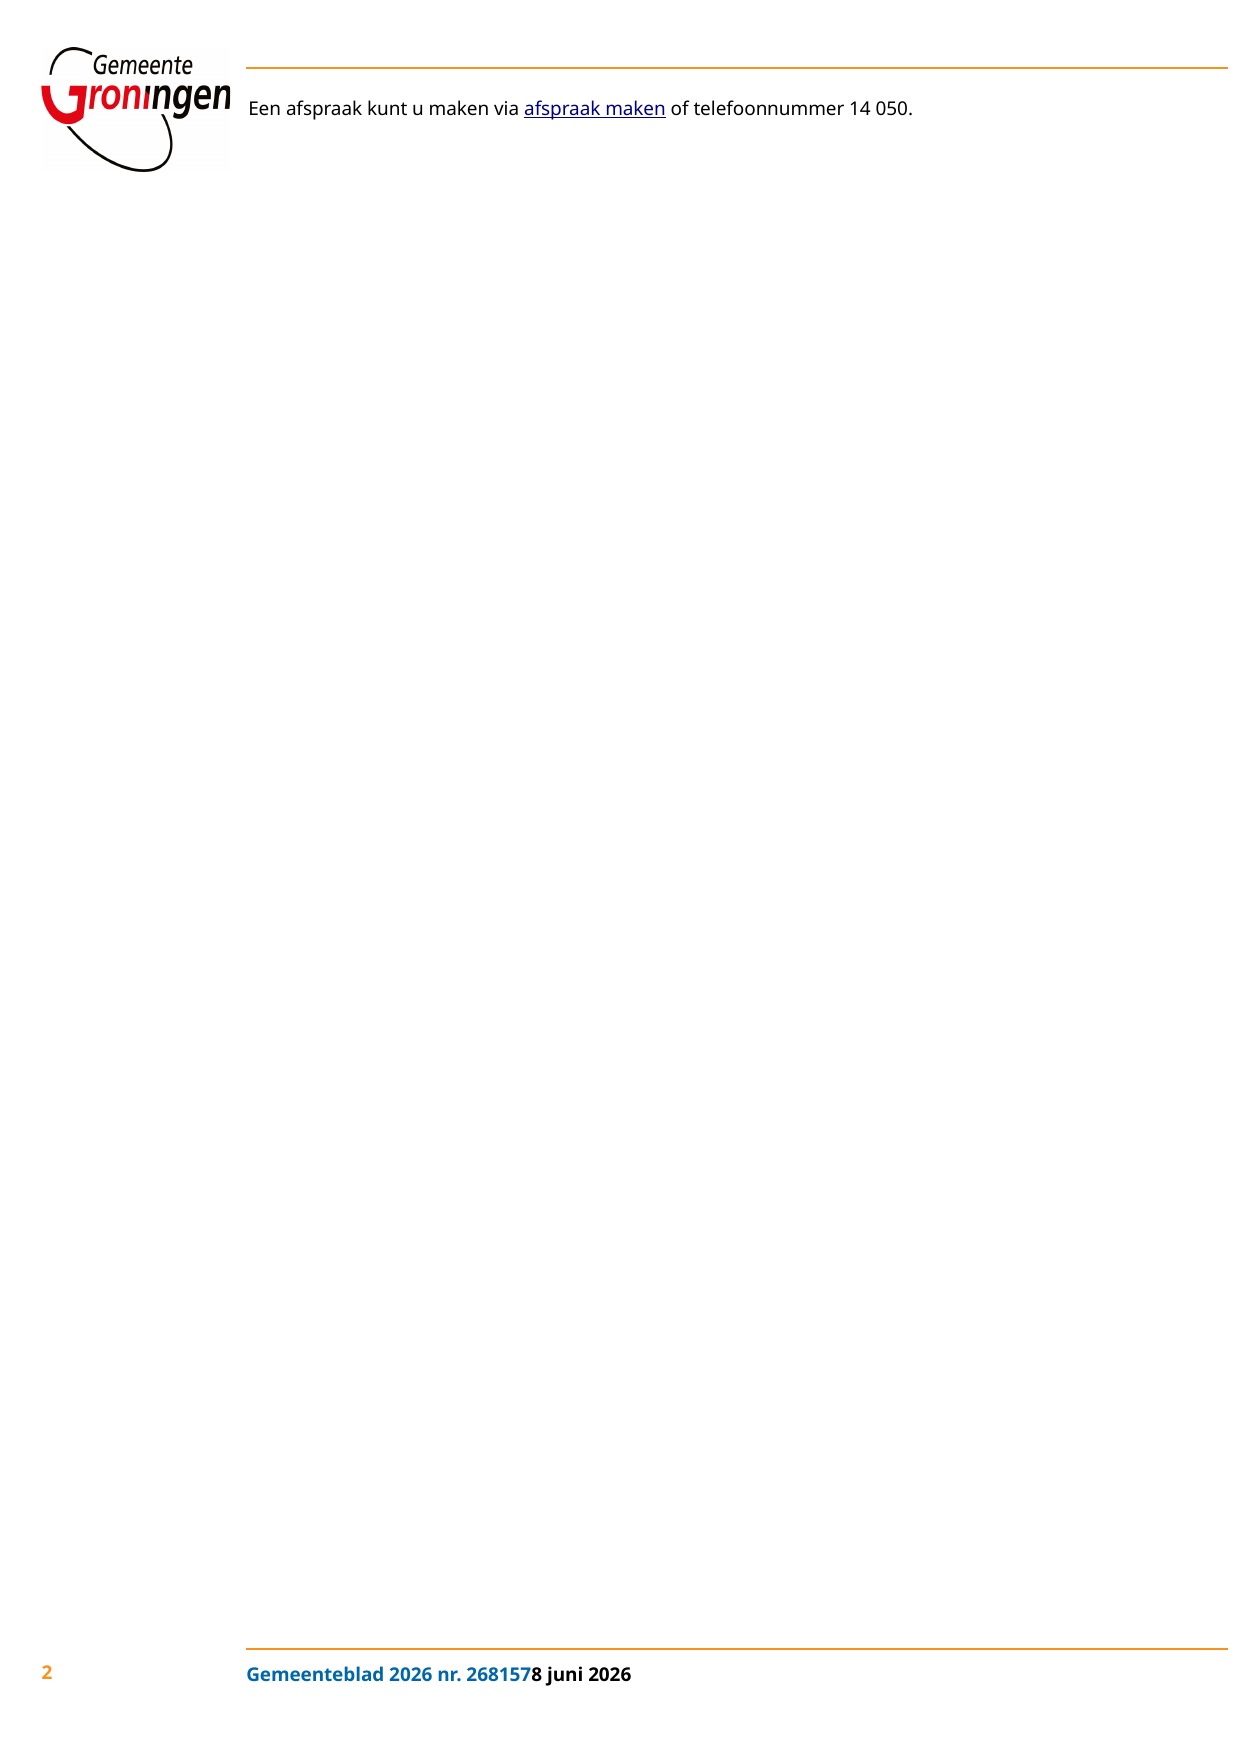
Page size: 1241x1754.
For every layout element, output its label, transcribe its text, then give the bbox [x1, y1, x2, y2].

text Een afspraak kunt u maken via afspraak maken of telefoonnummer 14 050. [248, 95, 1152, 121]
picture [41, 47, 231, 172]
